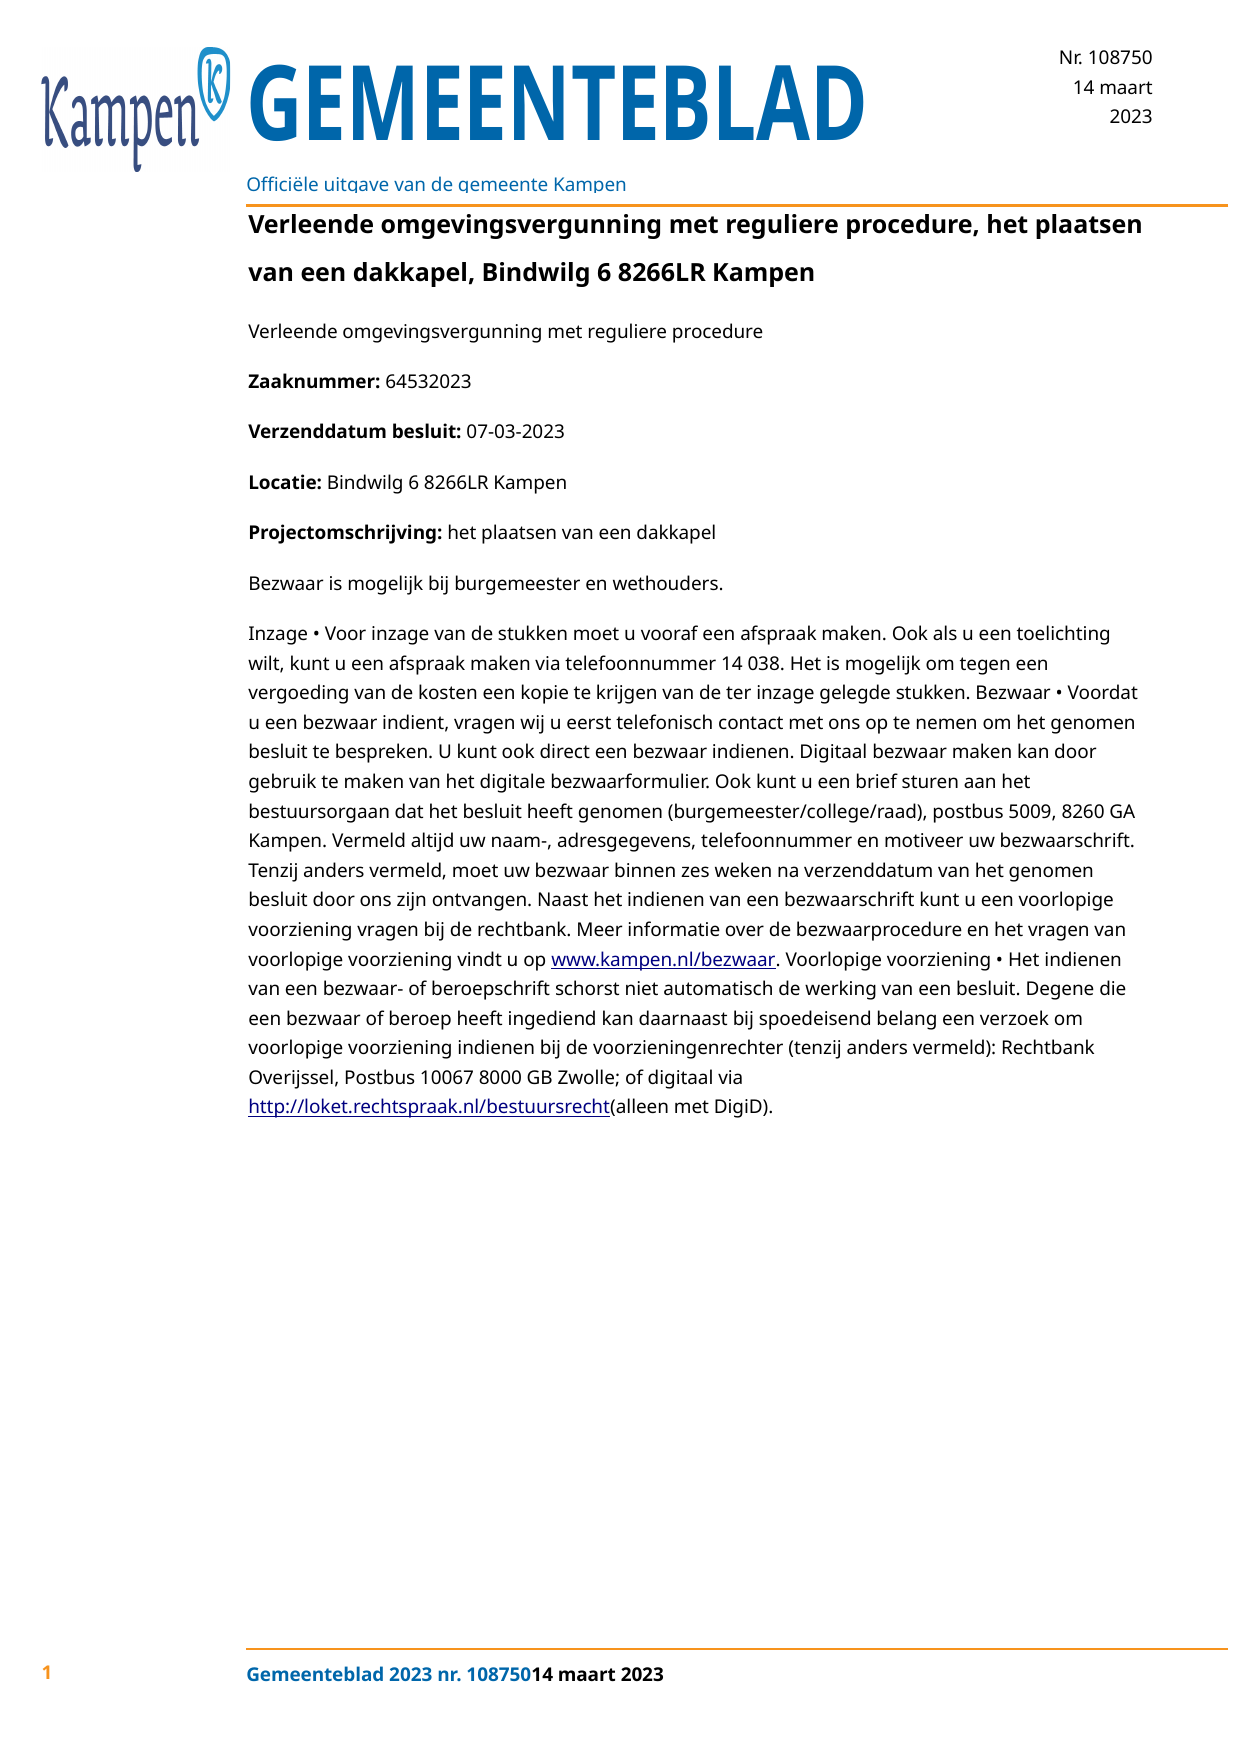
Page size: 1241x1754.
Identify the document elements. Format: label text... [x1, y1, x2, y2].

picture [41, 47, 231, 172]
text Bezwaar is mogelijk bij burgemeester en wethouders. [248, 570, 1152, 596]
text Locatie: Bindwilg 6 8266LR Kampen [248, 469, 1152, 495]
text Verleende omgevingsvergunning met reguliere procedure, het plaatsen van een dakkapel, Bindwilg 6 8266LR Kampen [248, 207, 1152, 288]
text Verleende omgevingsvergunning met reguliere procedure [248, 318, 1152, 344]
text Projectomschrijving: het plaatsen van een dakkapel [248, 519, 1152, 545]
text Verzenddatum besluit: 07-03-2023 [248, 419, 1152, 444]
text Inzage • Voor inzage van de stukken moet u vooraf een afspraak maken. Ook als u een toelichting wilt, kunt u een afspraak maken via telefoonnummer 14 038. Het is mogelijk om tegen een vergoeding van de kosten een kopie te krijgen van de ter inzage gelegde stukken. Bezwaar • Voordat u een bezwaar indient, vragen wij u eerst telefonisch contact met ons op te nemen om het genomen besluit te bespreken. U kunt ook direct een bezwaar indienen. Digitaal bezwaar maken kan door gebruik te maken van het digitale bezwaarformulier. Ook kunt u een brief sturen aan het bestuursorgaan dat het besluit heeft genomen (burgemeester/college/raad), postbus 5009, 8260 GA Kampen. Vermeld altijd uw naam-, adresgegevens, telefoonnummer en motiveer uw bezwaarschrift. Tenzij anders vermeld, moet uw bezwaar binnen zes weken na verzenddatum van het genomen besluit door ons zijn ontvangen. Naast het indienen van een bezwaarschrift kunt u een voorlopige voorziening vragen bij de rechtbank. Meer informatie over de bezwaarprocedure en het vragen van voorlopige voorziening vindt u op www.kampen.nl/bezwaar. Voorlopige voorziening • Het indienen van een bezwaar- of beroepschrift schorst niet automatisch de werking van een besluit. Degene die een bezwaar of beroep heeft ingediend kan daarnaast bij spoedeisend belang een verzoek om voorlopige voorziening indienen bij de voorzieningenrechter (tenzij anders vermeld): Rechtbank Overijssel, Postbus 10067 8000 GB Zwolle; of digitaal via http://loket.rechtspraak.nl/bestuursrecht(alleen met DigiD). [248, 620, 1152, 1119]
text Zaaknummer: 64532023 [248, 368, 1152, 394]
